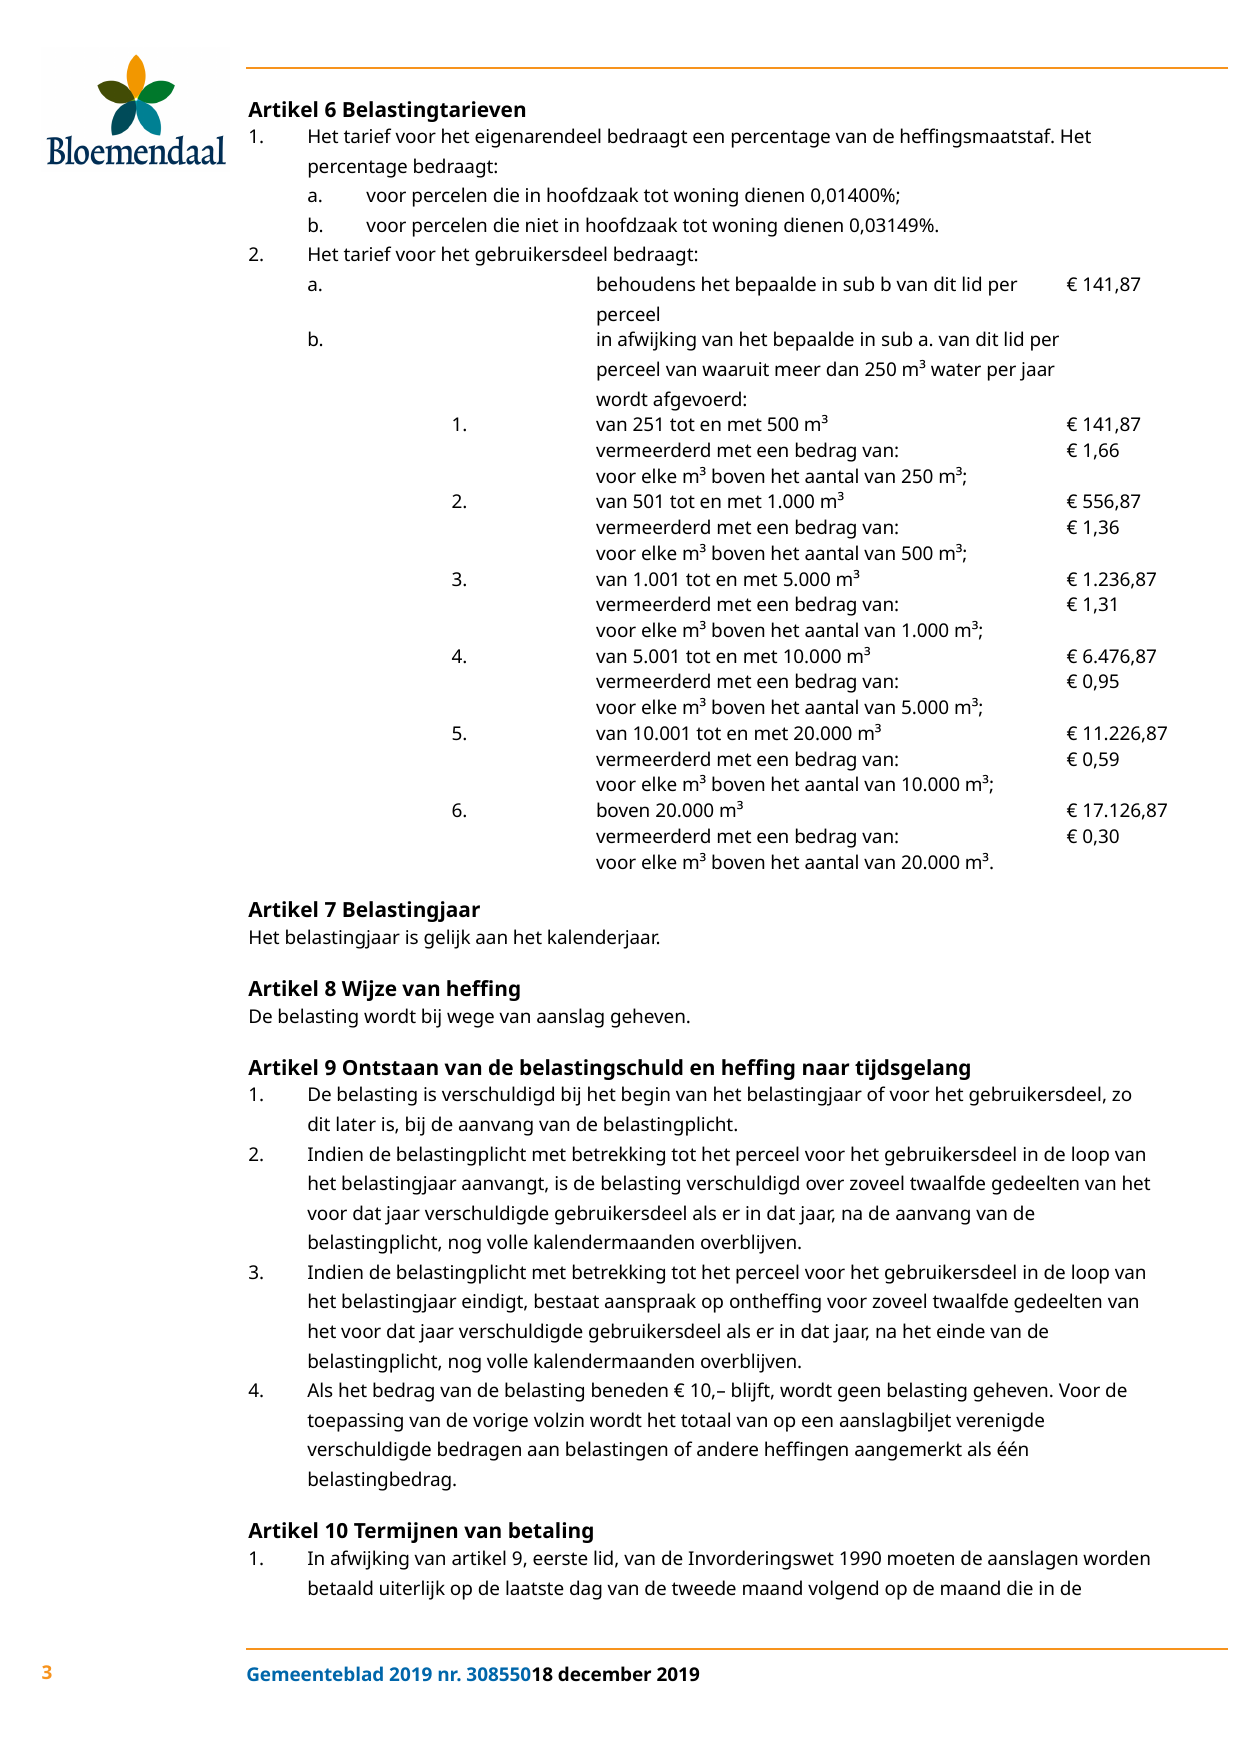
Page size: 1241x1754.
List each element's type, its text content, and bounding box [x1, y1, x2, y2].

table_cell € 17.126,87 [1066, 798, 1211, 823]
picture [41, 47, 231, 172]
table_cell vermeerderd met een bedrag van: [596, 514, 1066, 540]
table_cell [1066, 617, 1211, 643]
table_cell voor elke m³ boven het aantal van 5.000 m³; [596, 695, 1066, 720]
table_cell [307, 437, 451, 463]
table_cell € 0,95 [1066, 669, 1211, 694]
table_cell [307, 772, 451, 797]
table_cell vermeerderd met een bedrag van: [596, 669, 1066, 694]
table_cell [307, 695, 451, 720]
table_cell € 1.236,87 [1066, 566, 1211, 592]
table_cell [451, 823, 596, 849]
table_cell € 1,66 [1066, 437, 1211, 463]
table_cell [451, 617, 596, 643]
table_cell [307, 849, 451, 874]
text Artikel 8 Wijze van heffing [248, 974, 1152, 1003]
table_cell van 1.001 tot en met 5.000 m³ [596, 566, 1066, 592]
text Artikel 10 Termijnen van betaling [248, 1517, 1152, 1545]
table_cell [307, 540, 451, 566]
table_cell [307, 514, 451, 540]
table_cell [451, 437, 596, 463]
table_cell [451, 669, 596, 694]
table_cell € 0,59 [1066, 746, 1211, 772]
table_cell [307, 798, 451, 823]
table_cell [307, 463, 451, 489]
table_cell van 251 tot en met 500 m³ [596, 411, 1066, 437]
list Indien de belastingplicht met betrekking tot het perceel voor het gebruikersdeel in de loop van het belastingjaar aanvangt, is de belasting verschuldigd over zoveel twaalfde gedeelten van het voor dat jaar verschuldigde gebruikersdeel als er in dat jaar, na de aanvang van de belastingplicht, nog volle kalendermaanden overblijven. [248, 1141, 1152, 1255]
table_cell van 501 tot en met 1.000 m³ [596, 489, 1066, 514]
text Artikel 7 Belastingjaar [248, 896, 1152, 924]
table_cell boven 20.000 m³ [596, 798, 1066, 823]
table_cell € 11.226,87 [1066, 720, 1211, 746]
table_cell [451, 772, 596, 797]
table_cell vermeerderd met een bedrag van: [596, 823, 1066, 849]
table_cell [1066, 540, 1211, 566]
table_cell [307, 643, 451, 669]
table_cell vermeerderd met een bedrag van: [596, 592, 1066, 617]
table_cell € 141,87 [1066, 411, 1211, 437]
table_cell [307, 411, 451, 437]
table_cell [451, 746, 596, 772]
list voor percelen die in hoofdzaak tot woning dienen 0,01400%; [307, 182, 1152, 208]
table_cell [307, 592, 451, 617]
table_cell [451, 695, 596, 720]
table_header € 141,87 [1066, 271, 1211, 327]
table_header [451, 271, 596, 327]
table_cell € 1,31 [1066, 592, 1211, 617]
table_cell [451, 540, 596, 566]
table_cell [451, 849, 596, 874]
table_cell voor elke m³ boven het aantal van 1.000 m³; [596, 617, 1066, 643]
table_cell vermeerderd met een bedrag van: [596, 437, 1066, 463]
table_cell [1066, 463, 1211, 489]
table_cell [307, 720, 451, 746]
list De belasting is verschuldigd bij het begin van het belastingjaar of voor het gebruikersdeel, zo dit later is, bij de aanvang van de belastingplicht. [248, 1082, 1152, 1137]
table_header behoudens het bepaalde in sub b van dit lid per perceel [596, 271, 1066, 327]
table_cell in afwijking van het bepaalde in sub a. van dit lid per perceel van waaruit meer dan 250 m³ water per jaar wordt afgevoerd: [596, 327, 1066, 411]
table_header a. [307, 271, 451, 327]
table_cell voor elke m³ boven het aantal van 250 m³; [596, 463, 1066, 489]
table_cell 6. [451, 798, 596, 823]
table_cell [307, 489, 451, 514]
table_cell vermeerderd met een bedrag van: [596, 746, 1066, 772]
table_cell € 0,30 [1066, 823, 1211, 849]
table_cell van 5.001 tot en met 10.000 m³ [596, 643, 1066, 669]
table_cell [1066, 327, 1211, 411]
list Het tarief voor het eigenarendeel bedraagt een percentage van de heffingsmaatstaf. Het percentage bedraagt: [248, 123, 1152, 178]
table_cell [451, 327, 596, 411]
table_cell € 1,36 [1066, 514, 1211, 540]
table_cell [451, 463, 596, 489]
list Als het bedrag van de belasting beneden € 10,– blijft, wordt geen belasting geheven. Voor de toepassing van de vorige volzin wordt het totaal van op een aanslagbiljet verenigde verschuldigde bedragen aan belastingen of andere heffingen aangemerkt als één belastingbedrag. [248, 1377, 1152, 1492]
list voor percelen die niet in hoofdzaak tot woning dienen 0,03149%. [307, 212, 1152, 238]
table_cell [451, 592, 596, 617]
list In afwijking van artikel 9, eerste lid, van de Invorderingswet 1990 moeten de aanslagen worden betaald uiterlijk op de laatste dag van de tweede maand volgend op de maand die in de [248, 1545, 1152, 1600]
text Artikel 9 Ontstaan van de belastingschuld en heffing naar tijdsgelang [248, 1053, 1152, 1082]
table_cell [307, 617, 451, 643]
table_cell van 10.001 tot en met 20.000 m³ [596, 720, 1066, 746]
table_cell voor elke m³ boven het aantal van 500 m³; [596, 540, 1066, 566]
table_cell [1066, 772, 1211, 797]
table_cell [1066, 849, 1211, 874]
list Het tarief voor het gebruikersdeel bedraagt: [248, 242, 1152, 267]
table_cell b. [307, 327, 451, 411]
table_cell 4. [451, 643, 596, 669]
table_cell [1066, 695, 1211, 720]
table_cell 5. [451, 720, 596, 746]
list Indien de belastingplicht met betrekking tot het perceel voor het gebruikersdeel in de loop van het belastingjaar eindigt, bestaat aanspraak op ontheffing voor zoveel twaalfde gedeelten van het voor dat jaar verschuldigde gebruikersdeel als er in dat jaar, na het einde van de belastingplicht, nog volle kalendermaanden overblijven. [248, 1259, 1152, 1374]
table_cell [307, 566, 451, 592]
table_cell [307, 823, 451, 849]
table_cell voor elke m³ boven het aantal van 20.000 m³. [596, 849, 1066, 874]
text De belasting wordt bij wege van aanslag geheven. [248, 1003, 1152, 1028]
table_cell 1. [451, 411, 596, 437]
table_cell [451, 514, 596, 540]
table_cell € 6.476,87 [1066, 643, 1211, 669]
table_cell [307, 746, 451, 772]
table_cell 2. [451, 489, 596, 514]
table_cell € 556,87 [1066, 489, 1211, 514]
text Het belastingjaar is gelijk aan het kalenderjaar. [248, 924, 1152, 950]
table_cell voor elke m³ boven het aantal van 10.000 m³; [596, 772, 1066, 797]
table_cell 3. [451, 566, 596, 592]
text Artikel 6 Belastingtarieven [248, 95, 1152, 123]
table_cell [307, 669, 451, 694]
